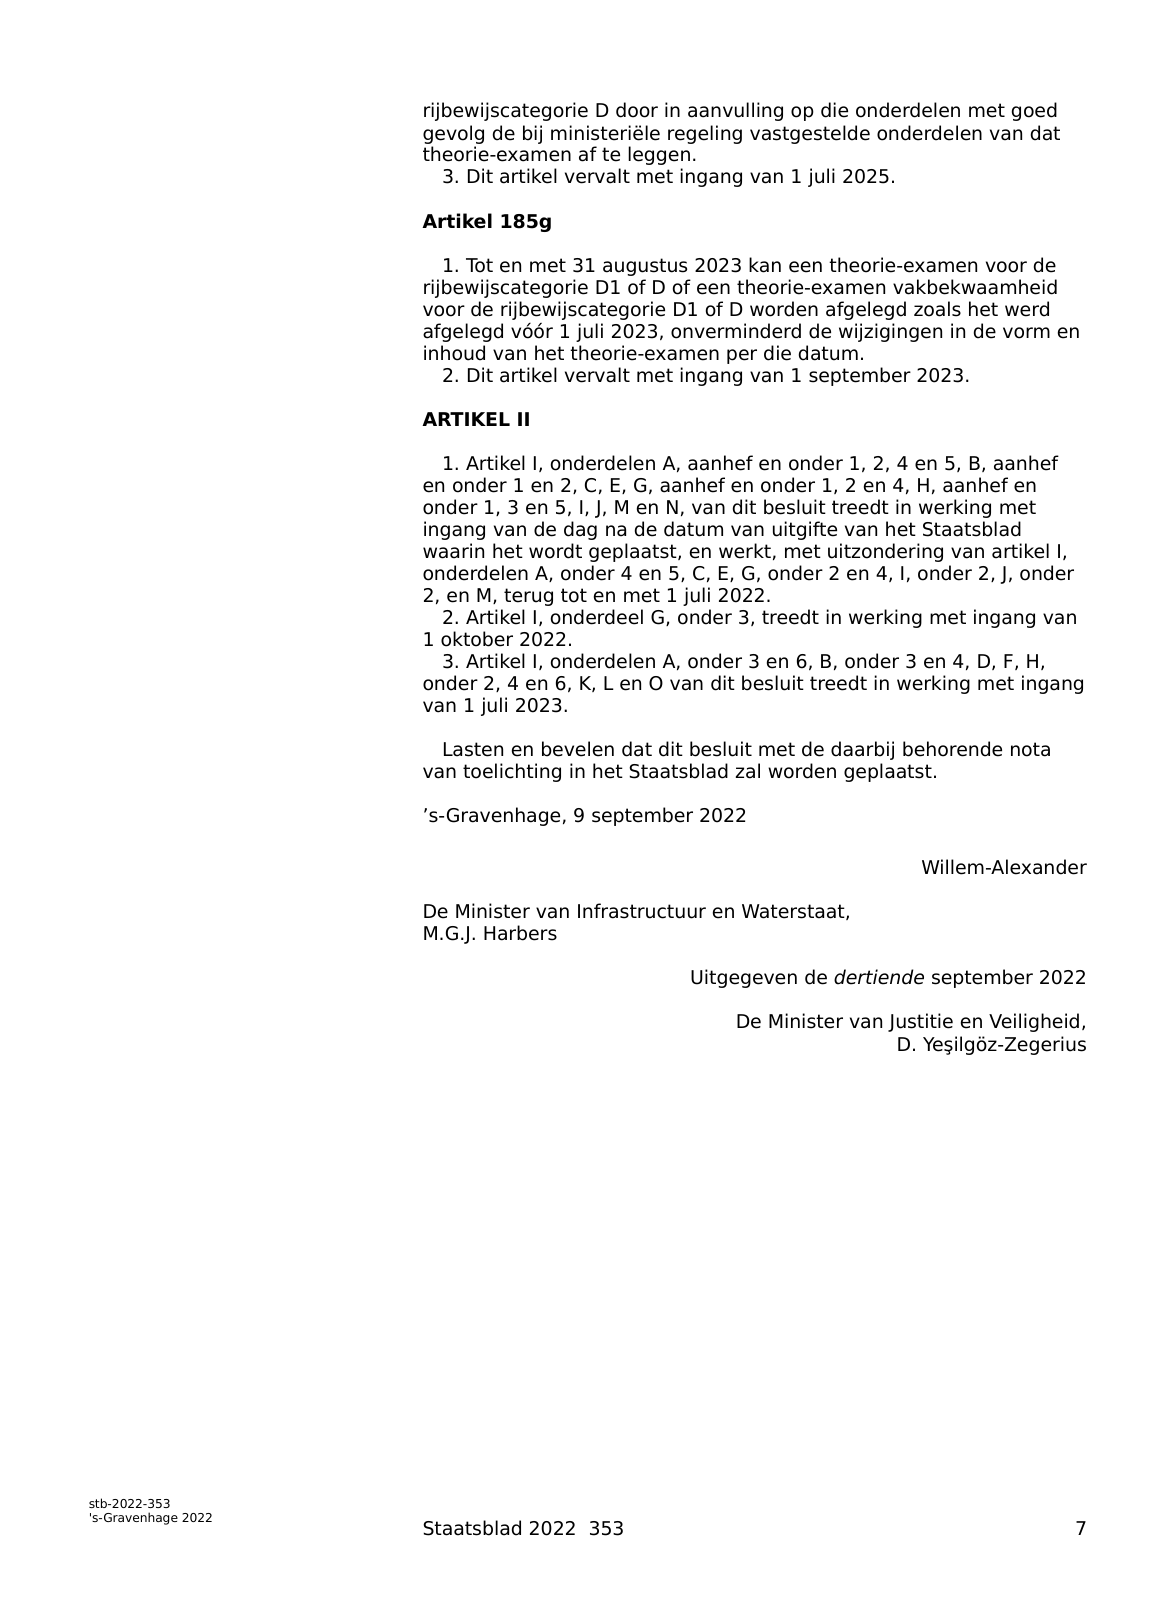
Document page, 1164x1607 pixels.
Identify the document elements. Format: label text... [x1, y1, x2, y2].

subtitle ARTIKEL II [422, 409, 1087, 431]
text De Minister van Justitie en Veiligheid, D. Yeşilgöz-Zegerius [422, 1011, 1087, 1055]
text De Minister van Infrastructuur en Waterstaat, M.G.J. Harbers [422, 901, 1087, 945]
text 1. Tot en met 31 augustus 2023 kan een theorie-examen voor de rijbewijscategorie D1 of D of een theorie-examen vakbekwaamheid voor de rijbewijscategorie D1 of D worden afgelegd zoals het werd afgelegd vóór 1 juli 2023, onverminderd de wijzigingen in de vorm en inhoud van het theorie-examen per die datum. [422, 255, 1087, 364]
text 2. Artikel I, onderdeel G, onder 3, treedt in werking met ingang van 1 oktober 2022. [422, 607, 1087, 651]
text 3. Dit artikel vervalt met ingang van 1 juli 2025. [422, 166, 1087, 188]
text Willem-Alexander [422, 857, 1087, 879]
text rijbewijscategorie D door in aanvulling op die onderdelen met goed gevolg de bij ministeriële regeling vastgestelde onderdelen van dat theorie-examen af te leggen. [422, 100, 1087, 166]
text 1. Artikel I, onderdelen A, aanhef en onder 1, 2, 4 en 5, B, aanhef en onder 1 en 2, C, E, G, aanhef en onder 1, 2 en 4, H, aanhef en onder 1, 3 en 5, I, J, M en N, van dit besluit treedt in werking met ingang van de dag na de datum van uitgifte van het Staatsblad waarin het wordt geplaatst, en werkt, met uitzondering van artikel I, onderdelen A, onder 4 en 5, C, E, G, onder 2 en 4, I, onder 2, J, onder 2, en M, terug tot en met 1 juli 2022. [422, 453, 1087, 607]
text 2. Dit artikel vervalt met ingang van 1 september 2023. [422, 364, 1087, 387]
text stb-2022-353 [88, 1497, 323, 1511]
text Lasten en bevelen dat dit besluit met de daarbij behorende nota van toelichting in het Staatsblad zal worden geplaatst. [422, 739, 1087, 783]
text ’s-Gravenhage, 9 september 2022 [422, 805, 1087, 827]
text Uitgegeven de dertiende september 2022 [422, 967, 1087, 989]
text 's-Gravenhage 2022 [88, 1511, 323, 1525]
text 3. Artikel I, onderdelen A, onder 3 en 6, B, onder 3 en 4, D, F, H, onder 2, 4 en 6, K, L en O van dit besluit treedt in werking met ingang van 1 juli 2023. [422, 651, 1087, 717]
subtitle Artikel 185g [422, 211, 1087, 232]
